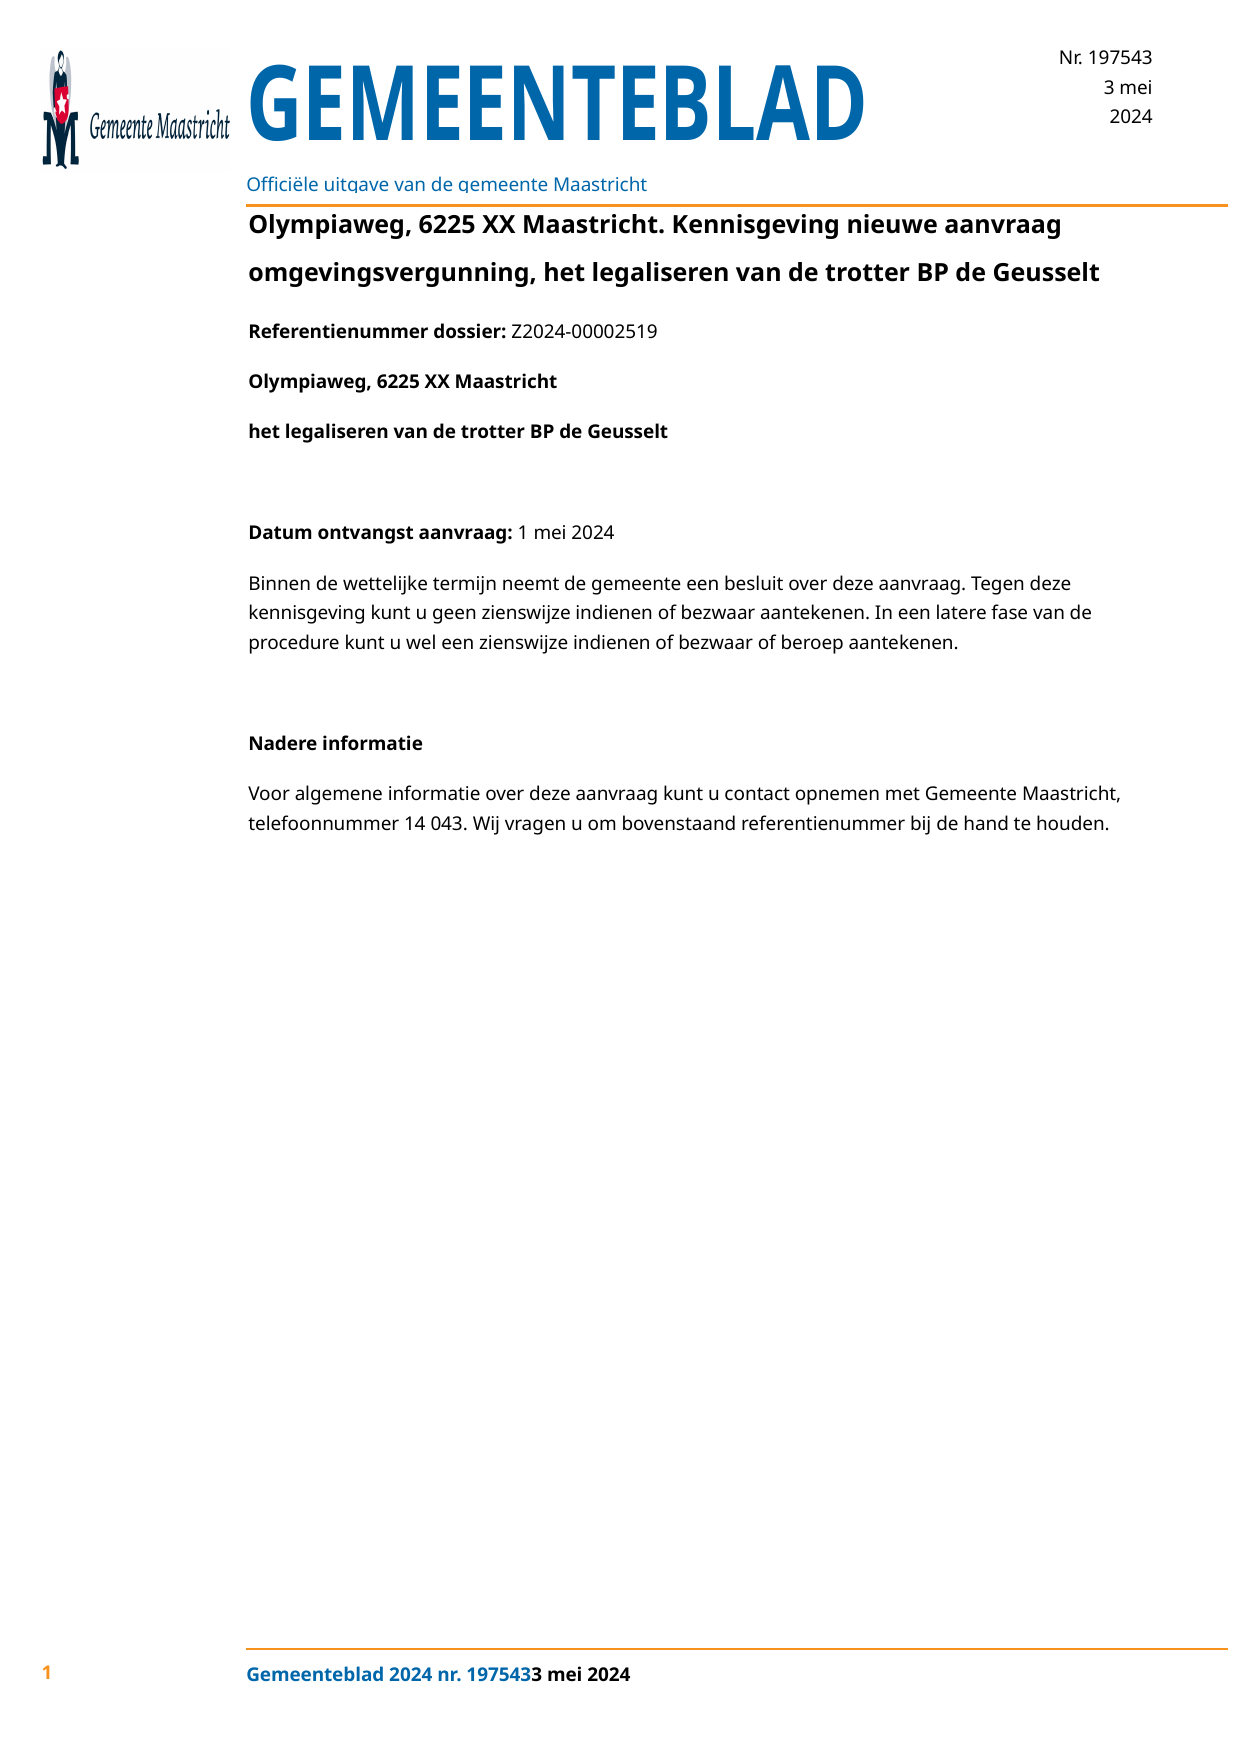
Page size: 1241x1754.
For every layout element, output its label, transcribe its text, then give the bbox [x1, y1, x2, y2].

text Binnen de wettelijke termijn neemt de gemeente een besluit over deze aanvraag. Tegen deze kennisgeving kunt u geen zienswijze indienen of bezwaar aantekenen. In een latere fase van de procedure kunt u wel een zienswijze indienen of bezwaar of beroep aantekenen. [248, 570, 1152, 655]
text Voor algemene informatie over deze aanvraag kunt u contact opnemen met Gemeente Maastricht, telefoonnummer 14 043. Wij vragen u om bovenstaand referentienummer bij de hand te houden. [248, 780, 1152, 836]
text Nadere informatie [248, 730, 1152, 756]
text Datum ontvangst aanvraag: 1 mei 2024 [248, 519, 1152, 545]
text het legaliseren van de trotter BP de Geusselt [248, 419, 1152, 444]
text Referentienummer dossier: Z2024-00002519 [248, 318, 1152, 344]
text Olympiaweg, 6225 XX Maastricht [248, 368, 1152, 394]
text Olympiaweg, 6225 XX Maastricht. Kennisgeving nieuwe aanvraag omgevingsvergunning, het legaliseren van de trotter BP de Geusselt [248, 207, 1152, 288]
picture [41, 47, 231, 172]
